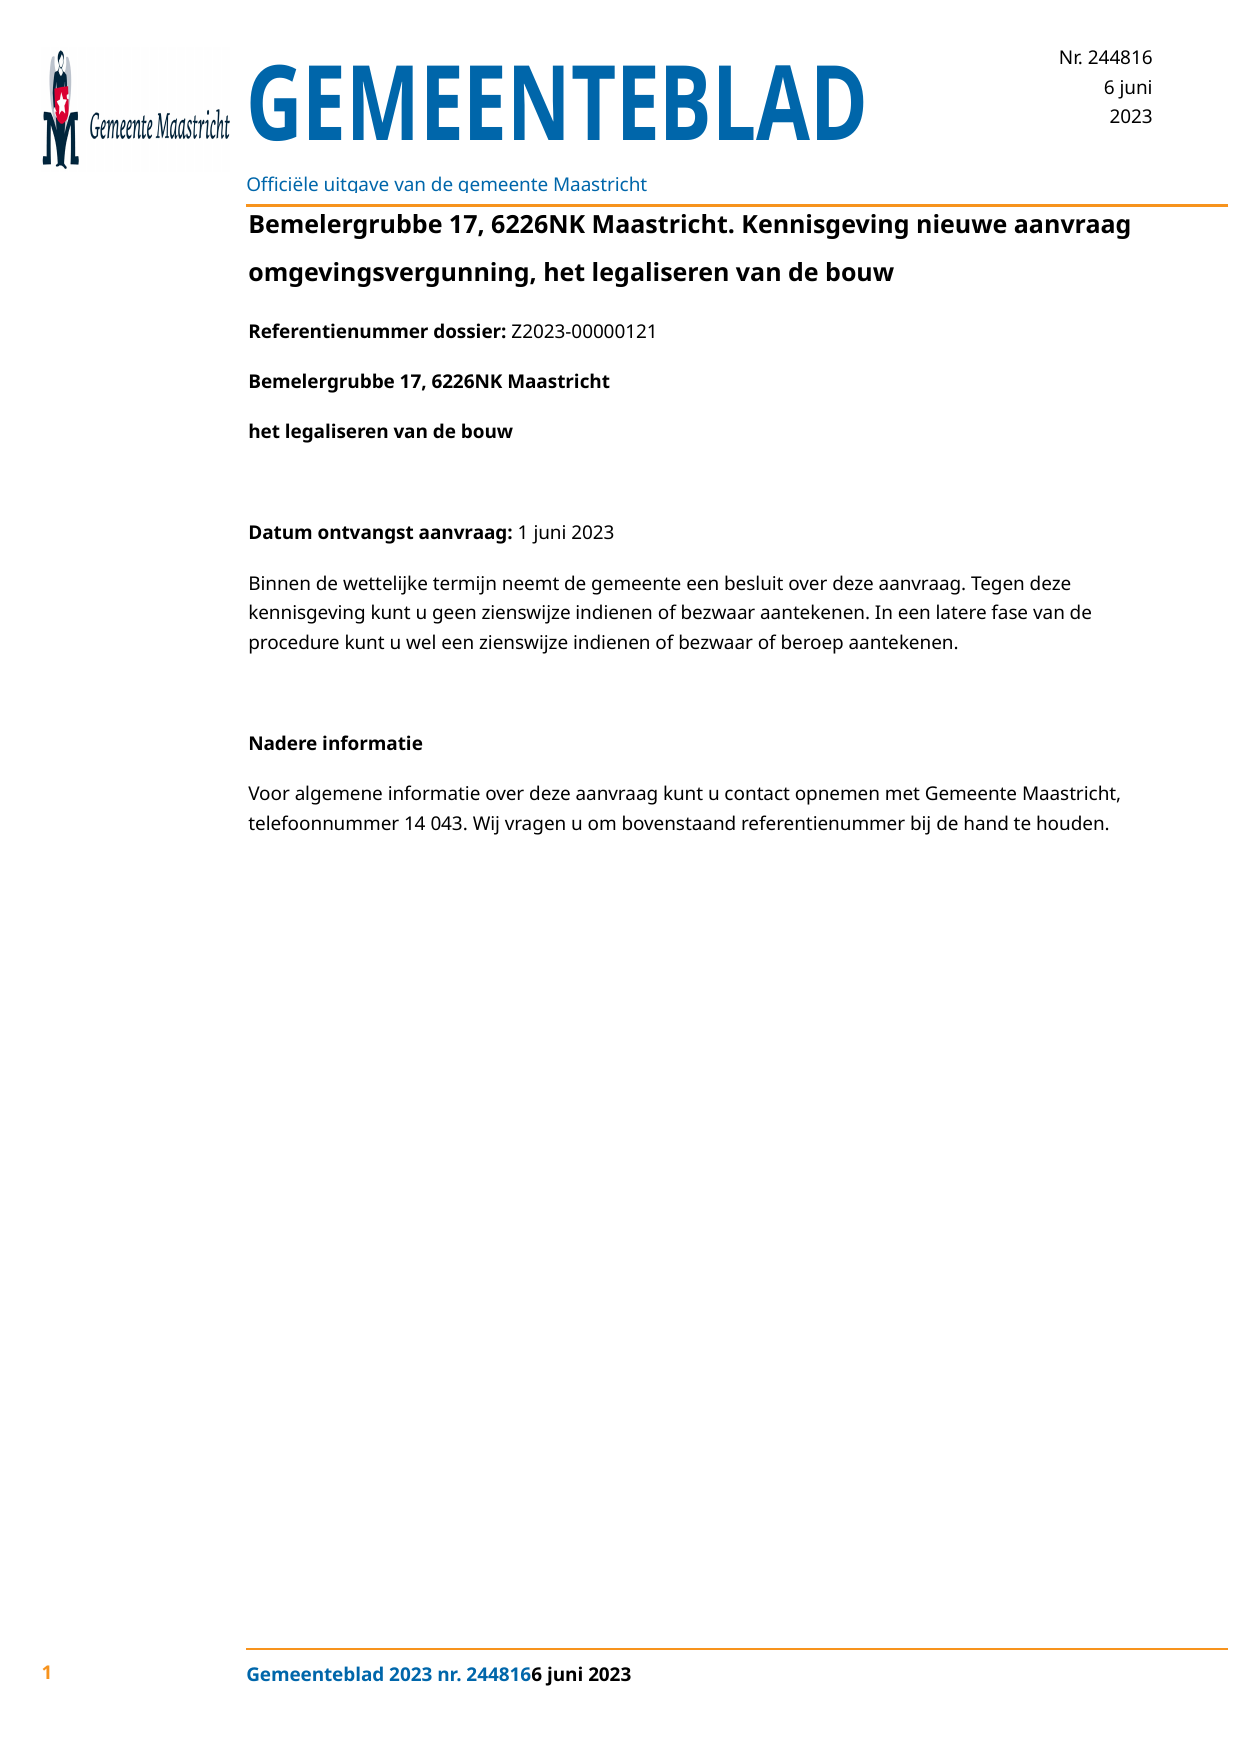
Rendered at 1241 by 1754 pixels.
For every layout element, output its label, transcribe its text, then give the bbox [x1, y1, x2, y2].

picture [41, 47, 231, 172]
text Bemelergrubbe 17, 6226NK Maastricht [248, 368, 1152, 394]
text Datum ontvangst aanvraag: 1 juni 2023 [248, 519, 1152, 545]
text Voor algemene informatie over deze aanvraag kunt u contact opnemen met Gemeente Maastricht, telefoonnummer 14 043. Wij vragen u om bovenstaand referentienummer bij de hand te houden. [248, 780, 1152, 836]
text Binnen de wettelijke termijn neemt de gemeente een besluit over deze aanvraag. Tegen deze kennisgeving kunt u geen zienswijze indienen of bezwaar aantekenen. In een latere fase van de procedure kunt u wel een zienswijze indienen of bezwaar of beroep aantekenen. [248, 570, 1152, 655]
text Bemelergrubbe 17, 6226NK Maastricht. Kennisgeving nieuwe aanvraag omgevingsvergunning, het legaliseren van de bouw [248, 207, 1152, 288]
text Nadere informatie [248, 730, 1152, 756]
text Referentienummer dossier: Z2023-00000121 [248, 318, 1152, 344]
text het legaliseren van de bouw [248, 419, 1152, 444]
